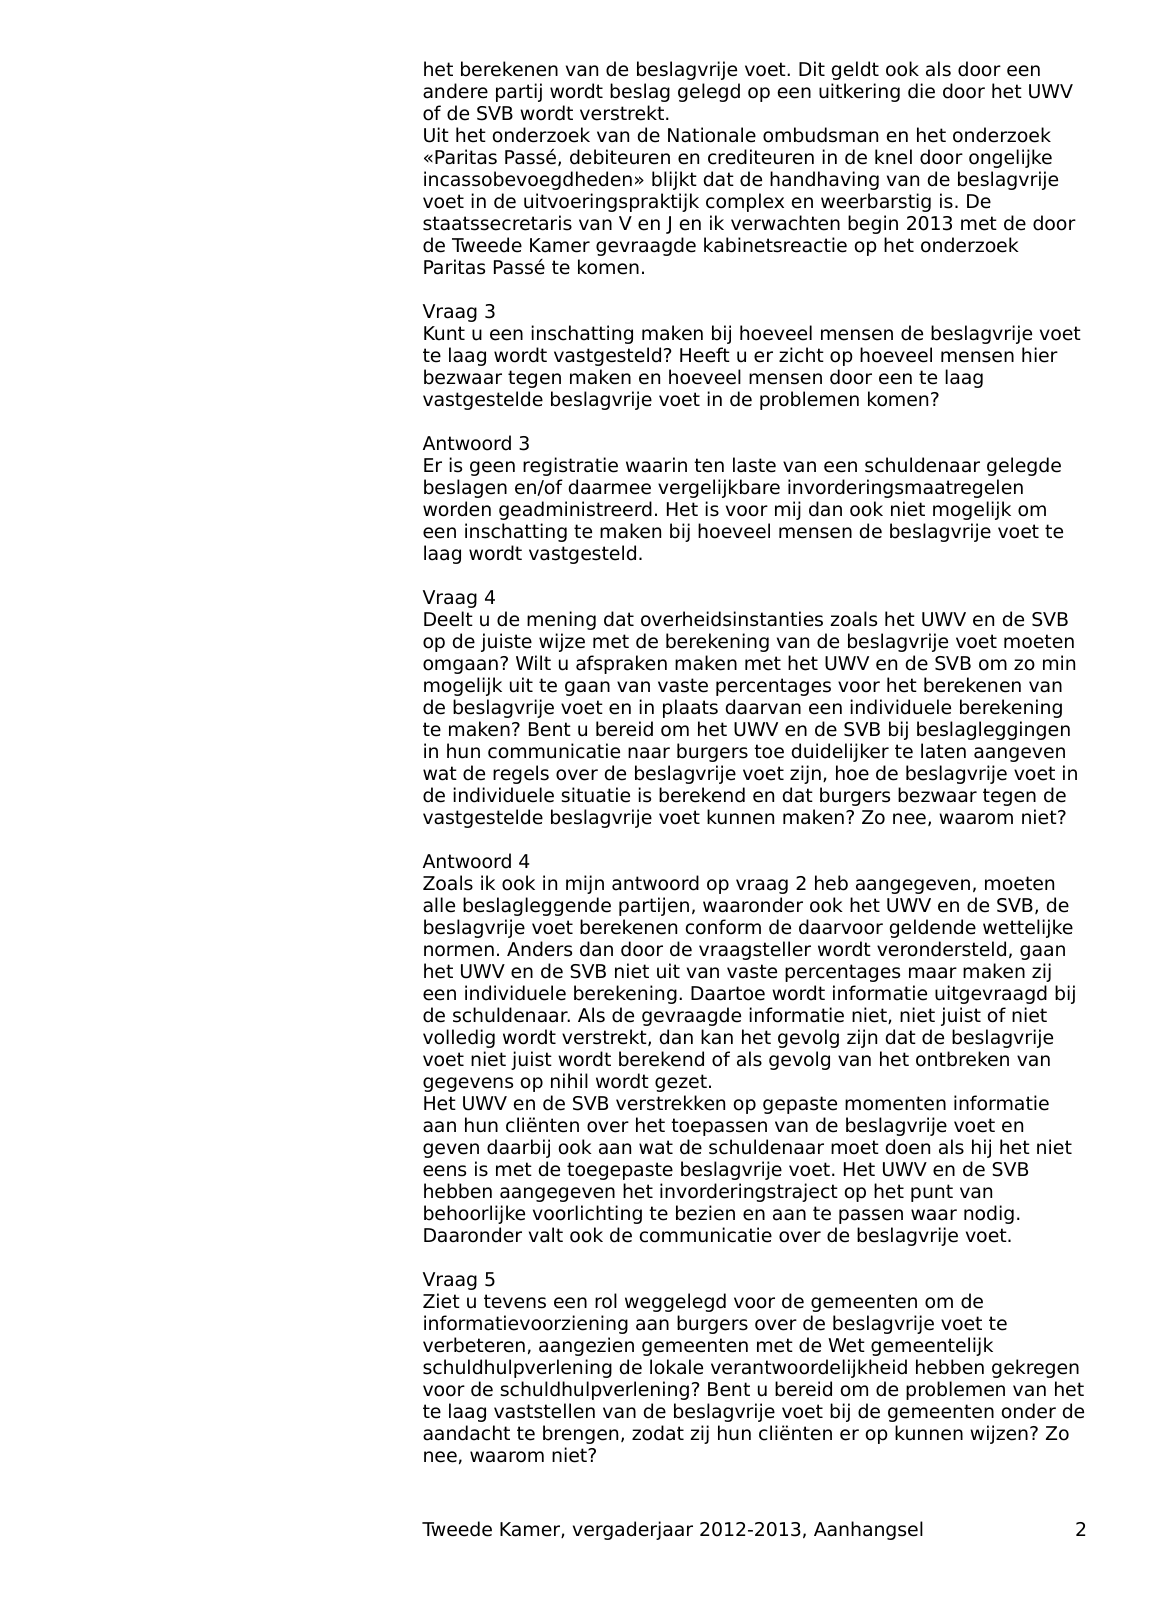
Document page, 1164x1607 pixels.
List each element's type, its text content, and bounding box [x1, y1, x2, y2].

text Vraag 3 [422, 301, 1087, 323]
text Vraag 5 [422, 1269, 1087, 1291]
text Vraag 4 [422, 587, 1087, 609]
text Ziet u tevens een rol weggelegd voor de gemeenten om de informatievoorziening aan burgers over de beslagvrije voet te verbeteren, aangezien gemeenten met de Wet gemeentelijk schuldhulpverlening de lokale verantwoordelijkheid hebben gekregen voor de schuldhulpverlening? Bent u bereid om de problemen van het te laag vaststellen van de beslagvrije voet bij de gemeenten onder de aandacht te brengen, zodat zij hun cliënten er op kunnen wijzen? Zo nee, waarom niet? [422, 1291, 1087, 1467]
text Het UWV en de SVB verstrekken op gepaste momenten informatie aan hun cliënten over het toepassen van de beslagvrije voet en geven daarbij ook aan wat de schuldenaar moet doen als hij het niet eens is met de toegepaste beslagvrije voet. Het UWV en de SVB hebben aangegeven het invorderingstraject op het punt van behoorlijke voorlichting te bezien en aan te passen waar nodig. Daaronder valt ook de communicatie over de beslagvrije voet. [422, 1093, 1087, 1247]
text Antwoord 4 [422, 851, 1087, 873]
text Kunt u een inschatting maken bij hoeveel mensen de beslagvrije voet te laag wordt vastgesteld? Heeft u er zicht op hoeveel mensen hier bezwaar tegen maken en hoeveel mensen door een te laag vastgestelde beslagvrije voet in de problemen komen? [422, 323, 1087, 411]
text Zoals ik ook in mijn antwoord op vraag 2 heb aangegeven, moeten alle beslagleggende partijen, waaronder ook het UWV en de SVB, de beslagvrije voet berekenen conform de daarvoor geldende wettelijke normen. Anders dan door de vraagsteller wordt verondersteld, gaan het UWV en de SVB niet uit van vaste percentages maar maken zij een individuele berekening. Daartoe wordt informatie uitgevraagd bij de schuldenaar. Als de gevraagde informatie niet, niet juist of niet volledig wordt verstrekt, dan kan het gevolg zijn dat de beslagvrije voet niet juist wordt berekend of als gevolg van het ontbreken van gegevens op nihil wordt gezet. [422, 873, 1087, 1093]
text Er is geen registratie waarin ten laste van een schuldenaar gelegde beslagen en/of daarmee vergelijkbare invorderingsmaatregelen worden geadministreerd. Het is voor mij dan ook niet mogelijk om een inschatting te maken bij hoeveel mensen de beslagvrije voet te laag wordt vastgesteld. [422, 455, 1087, 565]
text Antwoord 3 [422, 433, 1087, 455]
text het berekenen van de beslagvrije voet. Dit geldt ook als door een andere partij wordt beslag gelegd op een uitkering die door het UWV of de SVB wordt verstrekt. [422, 59, 1087, 125]
text Deelt u de mening dat overheidsinstanties zoals het UWV en de SVB op de juiste wijze met de berekening van de beslagvrije voet moeten omgaan? Wilt u afspraken maken met het UWV en de SVB om zo min mogelijk uit te gaan van vaste percentages voor het berekenen van de beslagvrije voet en in plaats daarvan een individuele berekening te maken? Bent u bereid om het UWV en de SVB bij beslagleggingen in hun communicatie naar burgers toe duidelijker te laten aangeven wat de regels over de beslagvrije voet zijn, hoe de beslagvrije voet in de individuele situatie is berekend en dat burgers bezwaar tegen de vastgestelde beslagvrije voet kunnen maken? Zo nee, waarom niet? [422, 609, 1087, 829]
text Uit het onderzoek van de Nationale ombudsman en het onderzoek «Paritas Passé, debiteuren en crediteuren in de knel door ongelijke incassobevoegdheden» blijkt dat de handhaving van de beslagvrije voet in de uitvoeringspraktijk complex en weerbarstig is. De staatssecretaris van V en J en ik verwachten begin 2013 met de door de Tweede Kamer gevraagde kabinetsreactie op het onderzoek Paritas Passé te komen. [422, 125, 1087, 279]
